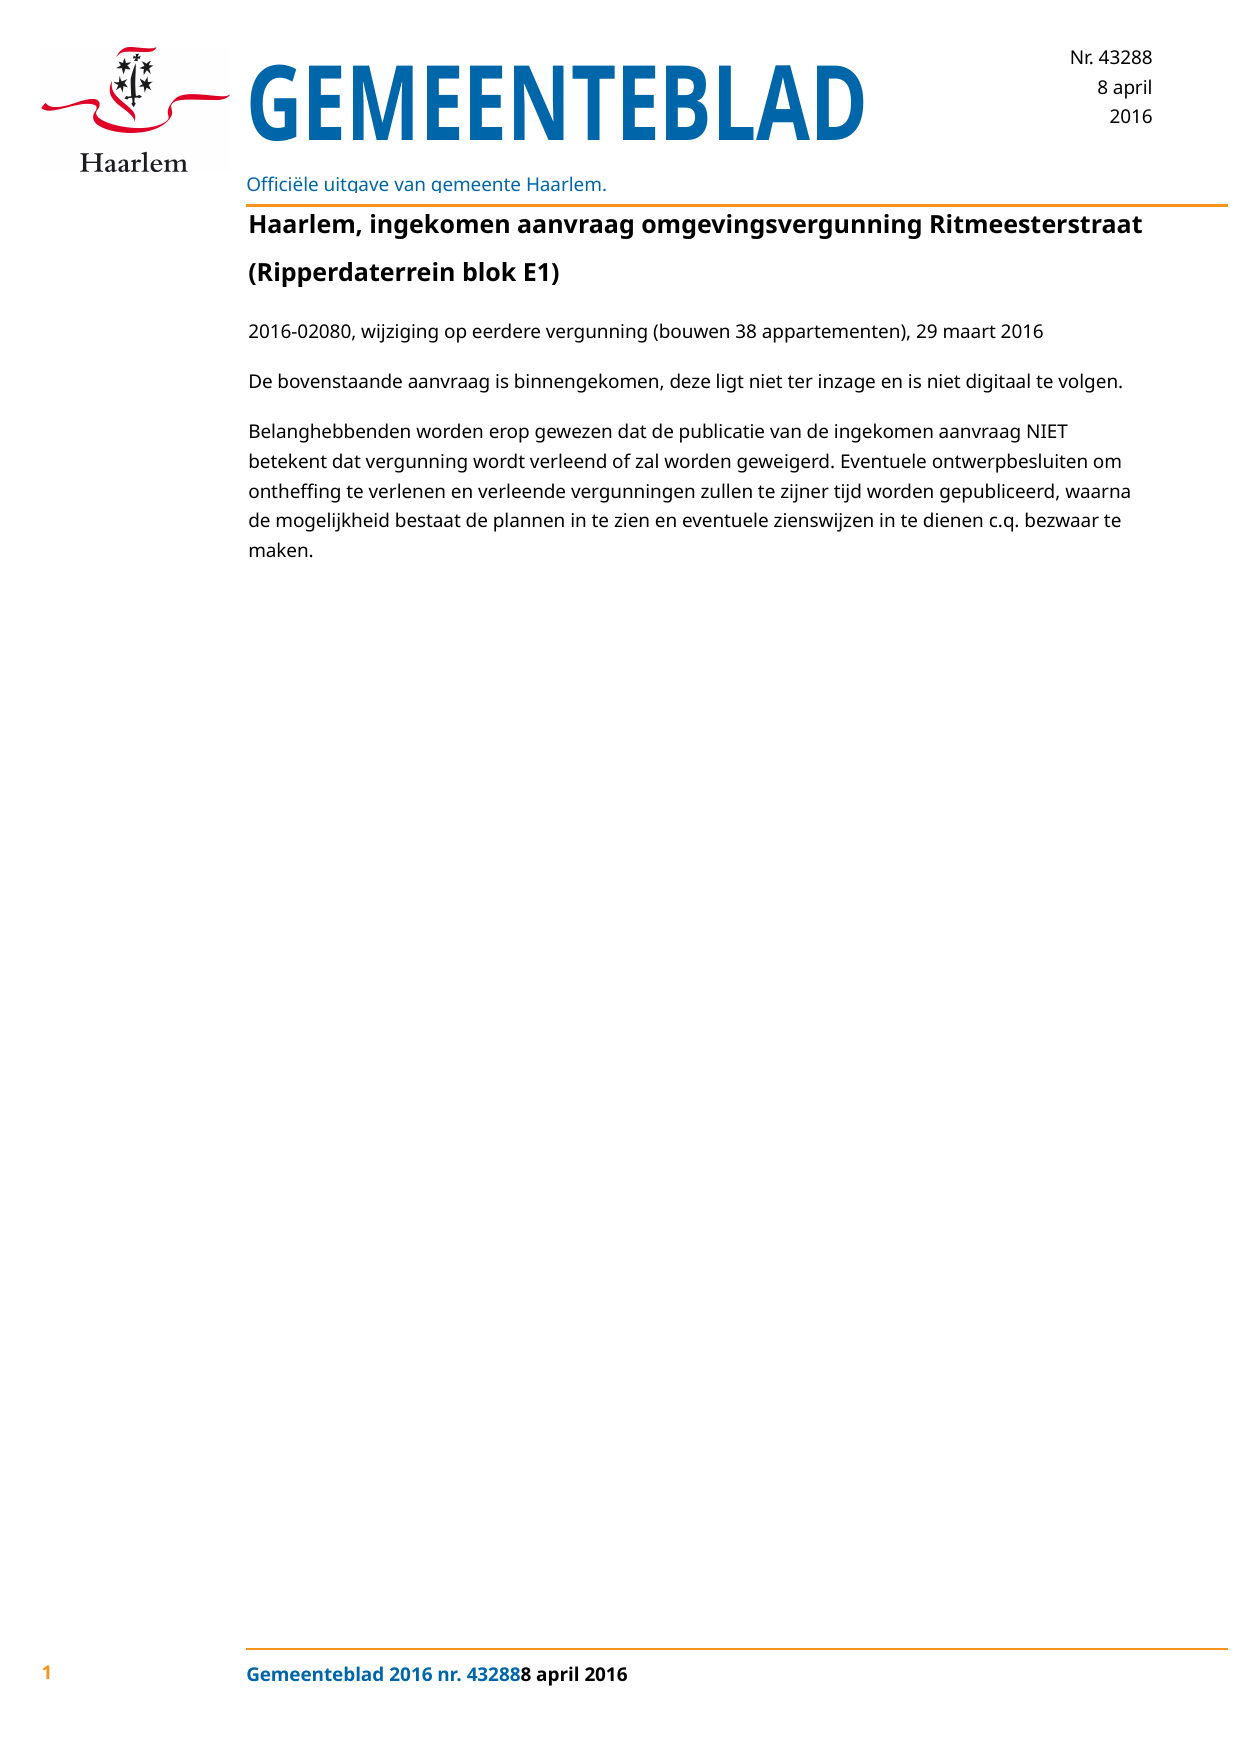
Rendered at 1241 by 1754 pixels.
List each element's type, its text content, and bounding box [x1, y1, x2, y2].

text Haarlem, ingekomen aanvraag omgevingsvergunning Ritmeesterstraat (Ripperdaterrein blok E1) [248, 207, 1152, 288]
picture [41, 47, 231, 172]
text De bovenstaande aanvraag is binnengekomen, deze ligt niet ter inzage en is niet digitaal te volgen. [248, 368, 1152, 394]
text Belanghebbenden worden erop gewezen dat de publicatie van de ingekomen aanvraag NIET betekent dat vergunning wordt verleend of zal worden geweigerd. Eventuele ontwerpbesluiten om ontheffing te verlenen en verleende vergunningen zullen te zijner tijd worden gepubliceerd, waarna de mogelijkheid bestaat de plannen in te zien en eventuele zienswijzen in te dienen c.q. bezwaar te maken. [248, 419, 1152, 563]
text 2016-02080, wijziging op eerdere vergunning (bouwen 38 appartementen), 29 maart 2016 [248, 318, 1152, 344]
